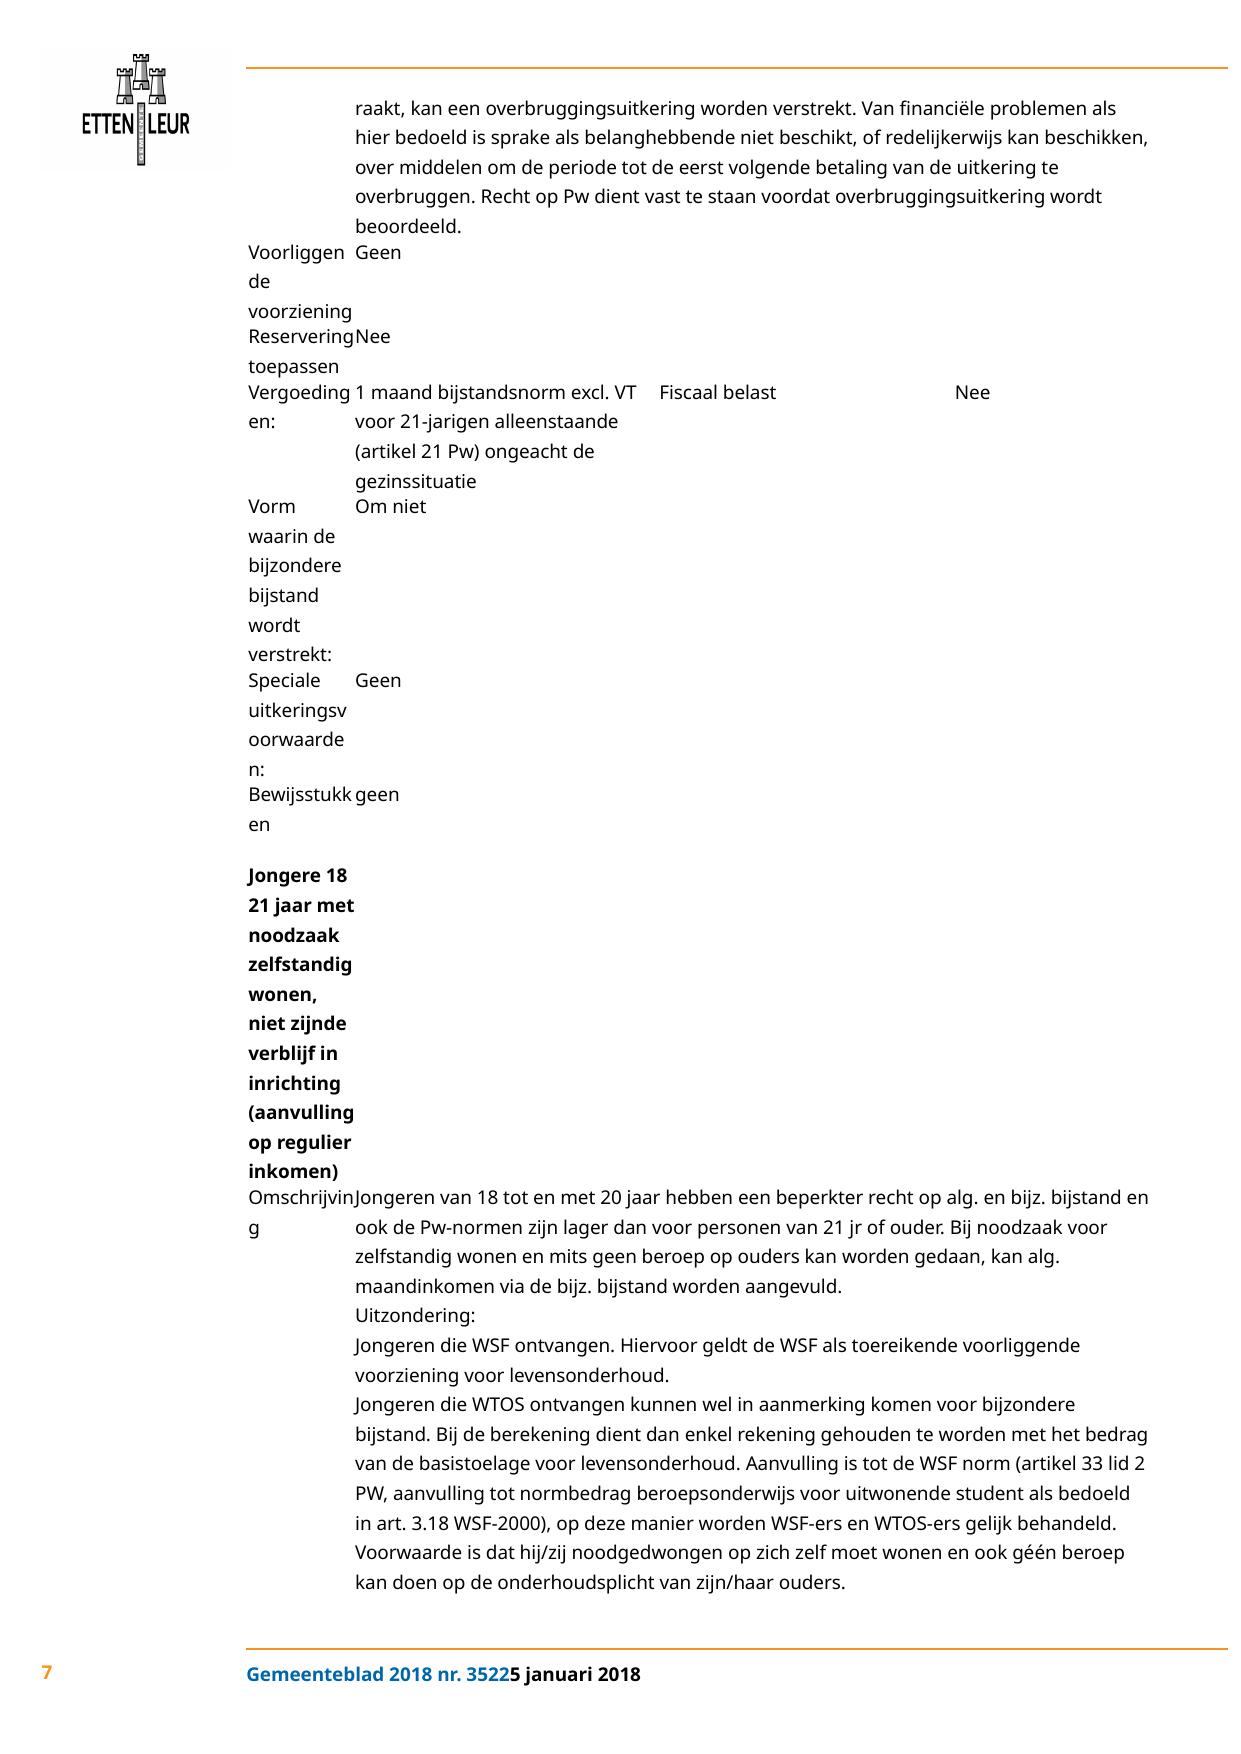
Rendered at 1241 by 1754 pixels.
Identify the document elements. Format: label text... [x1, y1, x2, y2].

table_cell Nee [955, 379, 1152, 493]
table_cell Nee [355, 324, 1152, 379]
table_cell [355, 837, 1152, 863]
table_cell Reservering toepassen [248, 324, 355, 379]
table_cell [355, 863, 1152, 1184]
table_cell Om niet [355, 494, 1152, 667]
table_cell Geen [355, 667, 1152, 782]
table_cell Jongere 18 21 jaar met noodzaak zelfstandig wonen, niet zijnde verblijf in inrichting (aanvulling op regulier inkomen) [248, 863, 355, 1184]
table_cell Speciale uitkeringsvoorwaarden: [248, 667, 355, 782]
picture [41, 47, 231, 172]
table_cell [248, 837, 355, 863]
table_cell 1 maand bijstandsnorm excl. VT voor 21-jarigen alleenstaande (artikel 21 Pw) ongeacht de gezinssituatie [355, 379, 659, 493]
table_cell [248, 95, 355, 239]
table_cell Bewijsstukken [248, 782, 355, 837]
table_cell Geen [355, 239, 1152, 324]
table_cell raakt, kan een overbruggingsuitkering worden verstrekt. Van financiële problemen als hier bedoeld is sprake als belanghebbende niet beschikt, of redelijkerwijs kan beschikken, over middelen om de periode tot de eerst volgende betaling van de uitkering te overbruggen. Recht op Pw dient vast te staan voordat overbruggingsuitkering wordt beoordeeld. [355, 95, 1152, 239]
table_cell geen [355, 782, 1152, 837]
table_cell Vorm waarin de bijzondere bijstand wordt verstrekt: [248, 494, 355, 667]
table_cell Jongeren van 18 tot en met 20 jaar hebben een beperkter recht op alg. en bijz. bijstand en ook de Pw-normen zijn lager dan voor personen van 21 jr of ouder. Bij noodzaak voor zelfstandig wonen en mits geen beroep op ouders kan worden gedaan, kan alg. maandinkomen via de bijz. bijstand worden aangevuld. Uitzondering: Jongeren die WSF ontvangen. Hiervoor geldt de WSF als toereikende voorliggende voorziening voor levensonderhoud. Jongeren die WTOS ontvangen kunnen wel in aanmerking komen voor bijzondere bijstand. Bij de berekening dient dan enkel rekening gehouden te worden met het bedrag van de basistoelage voor levensonderhoud. Aanvulling is tot de WSF norm (artikel 33 lid 2 PW, aanvulling tot normbedrag beroepsonderwijs voor uitwonende student als bedoeld in art. 3.18 WSF-2000), op deze manier worden WSF-ers en WTOS-ers gelijk behandeld. Voorwaarde is dat hij/zij noodgedwongen op zich zelf moet wonen en ook géén beroep kan doen op de onderhoudsplicht van zijn/haar ouders. [355, 1184, 1152, 1594]
table_cell Omschrijving [248, 1184, 355, 1594]
table_cell Voorliggende voorziening [248, 239, 355, 324]
table_cell Fiscaal belast [659, 379, 954, 493]
table_cell Vergoedingen: [248, 379, 355, 493]
